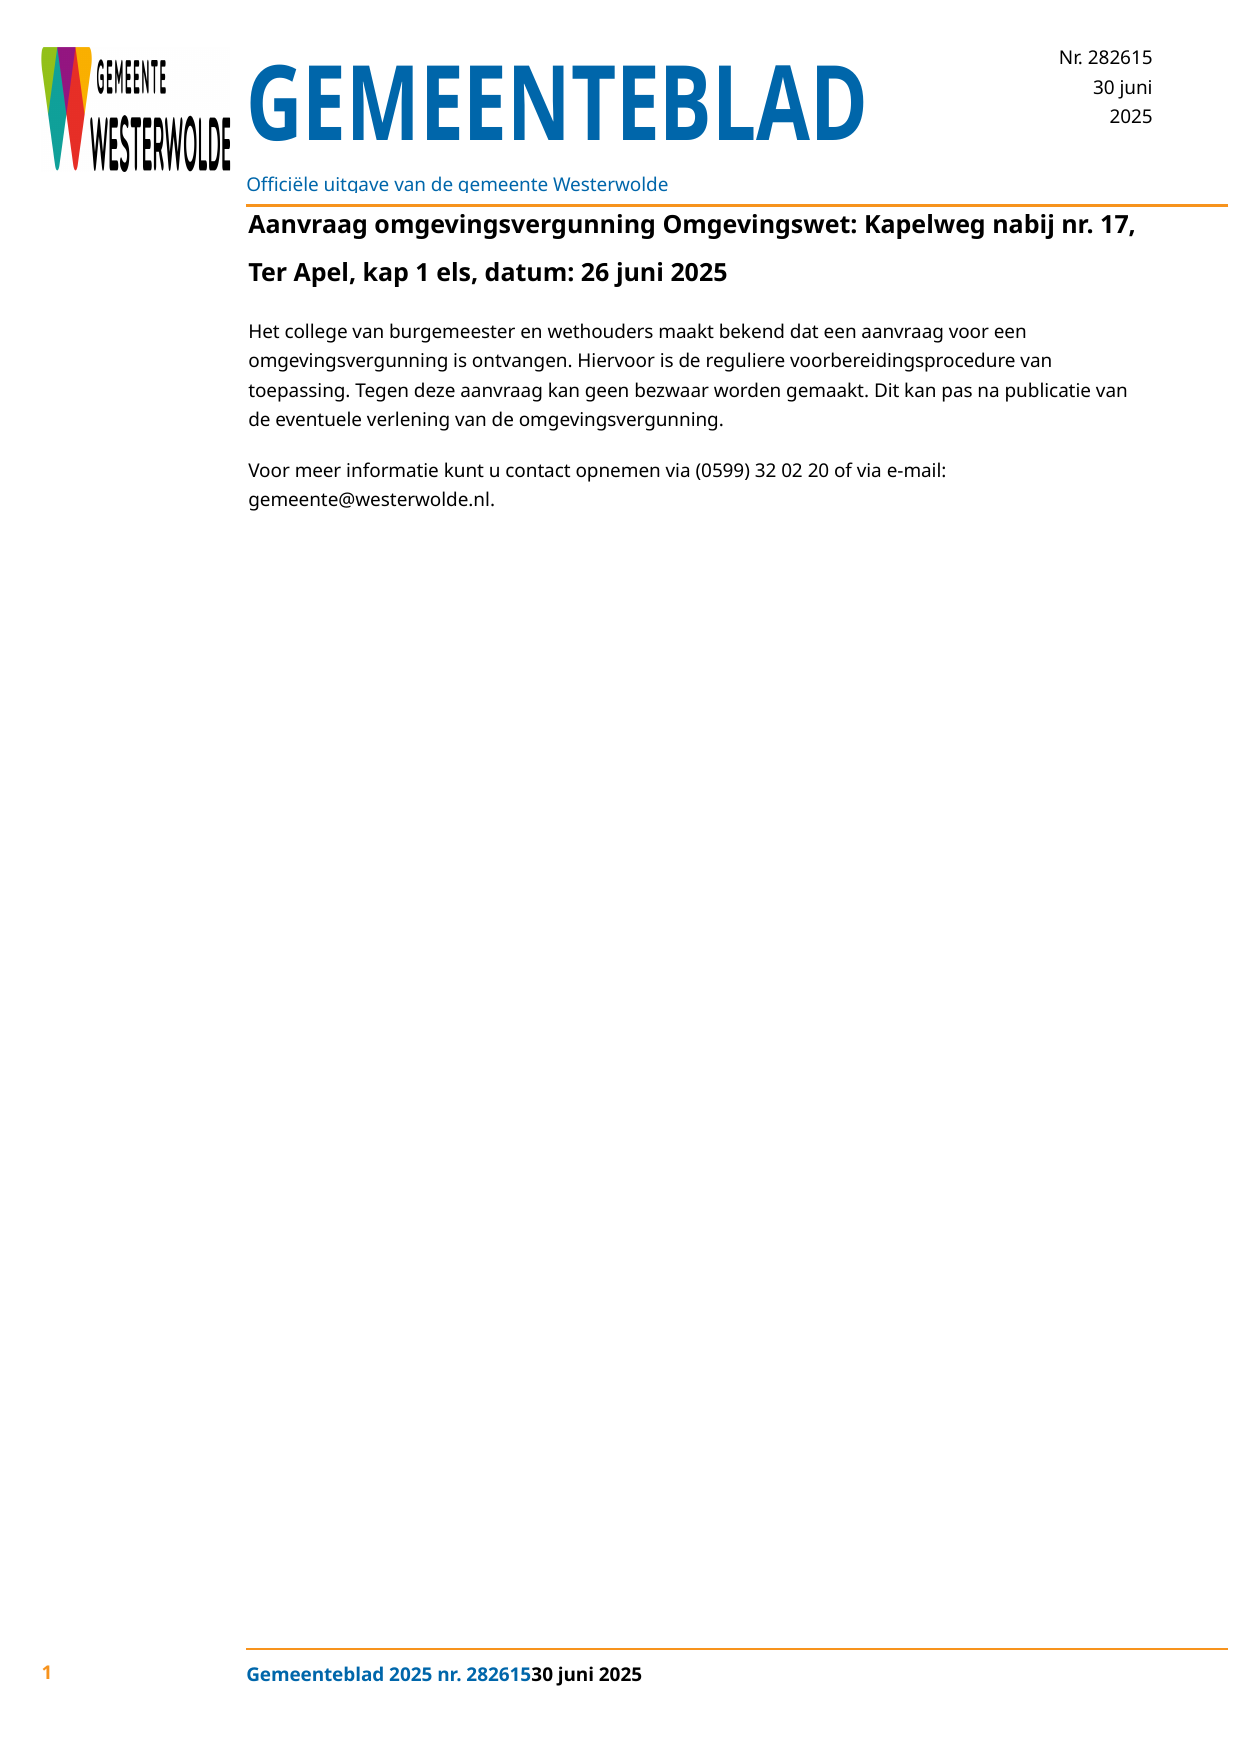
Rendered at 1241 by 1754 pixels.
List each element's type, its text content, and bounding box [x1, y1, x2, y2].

text Aanvraag omgevingsvergunning Omgevingswet: Kapelweg nabij nr. 17, Ter Apel, kap 1 els, datum: 26 juni 2025 [248, 207, 1152, 288]
text Voor meer informatie kunt u contact opnemen via (0599) 32 02 20 of via e-mail: gemeente@westerwolde.nl. [248, 457, 1152, 512]
picture [41, 47, 231, 172]
text Het college van burgemeester en wethouders maakt bekend dat een aanvraag voor een omgevingsvergunning is ontvangen. Hiervoor is de reguliere voorbereidingsprocedure van toepassing. Tegen deze aanvraag kan geen bezwaar worden gemaakt. Dit kan pas na publicatie van de eventuele verlening van de omgevingsvergunning. [248, 318, 1152, 432]
